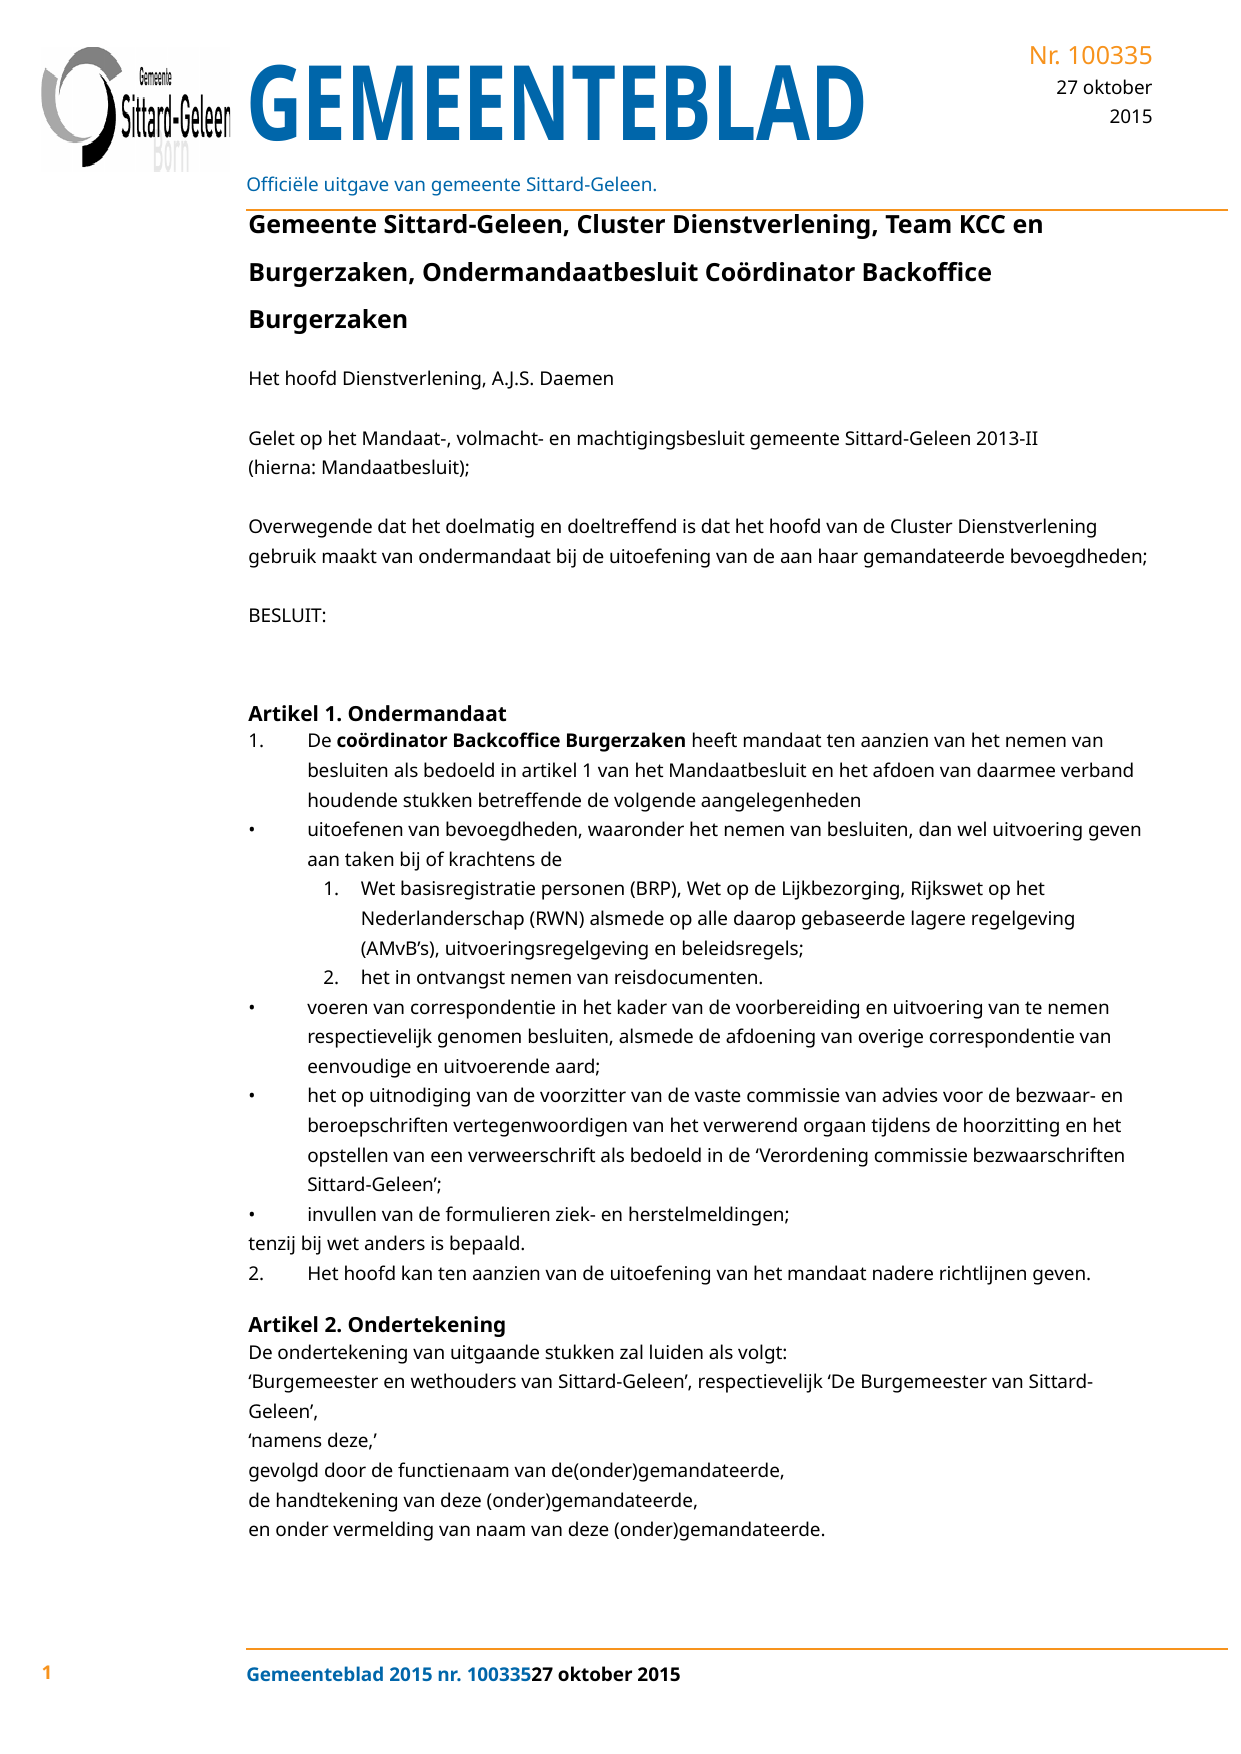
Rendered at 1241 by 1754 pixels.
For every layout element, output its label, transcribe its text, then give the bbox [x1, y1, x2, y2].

text BESLUIT: [248, 602, 1152, 628]
text en onder vermelding van naam van deze (onder)gemandateerde. [248, 1516, 1152, 1542]
text de handtekening van deze (onder)gemandateerde, [248, 1487, 1152, 1513]
text tenzij bij wet anders is bepaald. [248, 1231, 1152, 1256]
list het in ontvangst nemen van reisdocumenten. [323, 964, 1152, 990]
list Wet basisregistratie personen (BRP), Wet op de Lijkbezorging, Rijkswet op het Nederlanderschap (RWN) alsmede op alle daarop gebaseerde lagere regelgeving (AMvB’s), uitvoeringsregelgeving en beleidsregels; [323, 876, 1152, 960]
list uitoefenen van bevoegdheden, waaronder het nemen van besluiten, dan wel uitvoering geven aan taken bij of krachtens de [248, 816, 1152, 872]
text (hierna: Mandaatbesluit); [248, 454, 1152, 480]
text De ondertekening van uitgaande stukken zal luiden als volgt: [248, 1339, 1152, 1365]
text ‘Burgemeester en wethouders van Sittard-Geleen’, respectievelijk ‘De Burgemeester van Sittard-Geleen’, [248, 1368, 1152, 1424]
list voeren van correspondentie in het kader van de voorbereiding en uitvoering van te nemen respectievelijk genomen besluiten, alsmede de afdoening van overige correspondentie van eenvoudige en uitvoerende aard; [248, 994, 1152, 1079]
list het op uitnodiging van de voorzitter van de vaste commissie van advies voor de bezwaar- en beroepschriften vertegenwoordigen van het verwerend orgaan tijdens de hoorzitting en het opstellen van een verweerschrift als bedoeld in de ‘Verordening commissie bezwaarschriften Sittard-Geleen’; [248, 1083, 1152, 1197]
text ‘namens deze,’ [248, 1428, 1152, 1453]
text Het hoofd Dienstverlening, A.J.S. Daemen [248, 366, 1152, 391]
text Artikel 2. Ondertekening [248, 1311, 1152, 1339]
list De coördinator Backcoffice Burgerzaken heeft mandaat ten aanzien van het nemen van besluiten als bedoeld in artikel 1 van het Mandaatbesluit en het afdoen van daarmee verband houdende stukken betreffende de volgende aangelegenheden [248, 728, 1152, 812]
text Gemeente Sittard-Geleen, Cluster Dienstverlening, Team KCC en Burgerzaken, Ondermandaatbesluit Coördinator Backoffice Burgerzaken [248, 211, 1152, 336]
list Het hoofd kan ten aanzien van de uitoefening van het mandaat nadere richtlijnen geven. [248, 1260, 1152, 1286]
text gevolgd door de functienaam van de(onder)gemandateerde, [248, 1457, 1152, 1483]
list invullen van de formulieren ziek- en herstelmeldingen; [248, 1201, 1152, 1227]
text Artikel 1. Ondermandaat [248, 699, 1152, 728]
text Overwegende dat het doelmatig en doeltreffend is dat het hoofd van de Cluster Dienstverlening gebruik maakt van ondermandaat bij de uitoefening van de aan haar gemandateerde bevoegdheden; [248, 513, 1152, 569]
picture [41, 47, 231, 172]
text Gelet op het Mandaat-, volmacht- en machtigingsbesluit gemeente Sittard-Geleen 2013-II [248, 425, 1152, 450]
